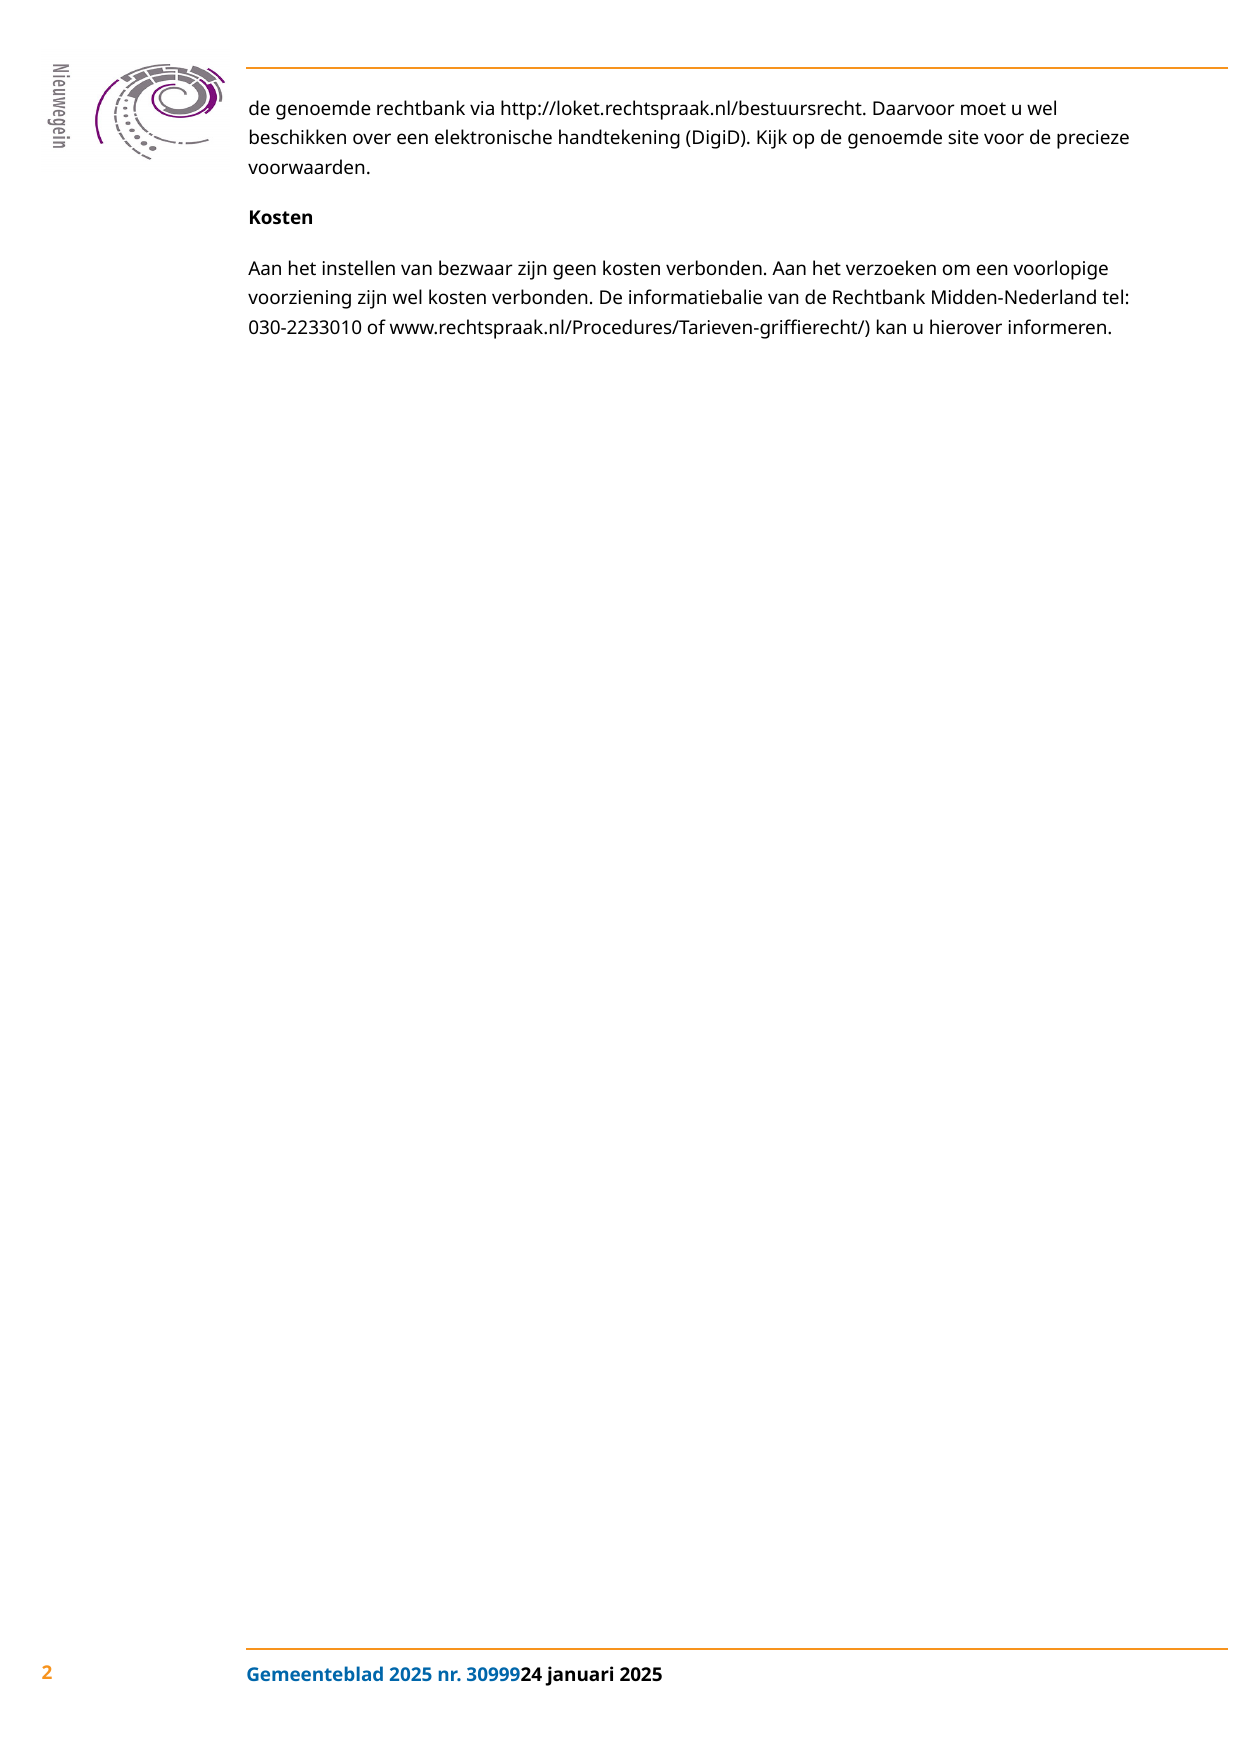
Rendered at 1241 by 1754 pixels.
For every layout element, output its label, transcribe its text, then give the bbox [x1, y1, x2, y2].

text de genoemde rechtbank via http://loket.rechtspraak.nl/bestuursrecht. Daarvoor moet u wel beschikken over een elektronische handtekening (DigiD). Kijk op de genoemde site voor de precieze voorwaarden. [248, 95, 1152, 180]
picture [41, 47, 231, 172]
text Aan het instellen van bezwaar zijn geen kosten verbonden. Aan het verzoeken om een voorlopige voorziening zijn wel kosten verbonden. De informatiebalie van de Rechtbank Midden-Nederland tel: 030-2233010 of www.rechtspraak.nl/Procedures/Tarieven-griffierecht/) kan u hierover informeren. [248, 255, 1152, 340]
text Kosten [248, 204, 1152, 230]
